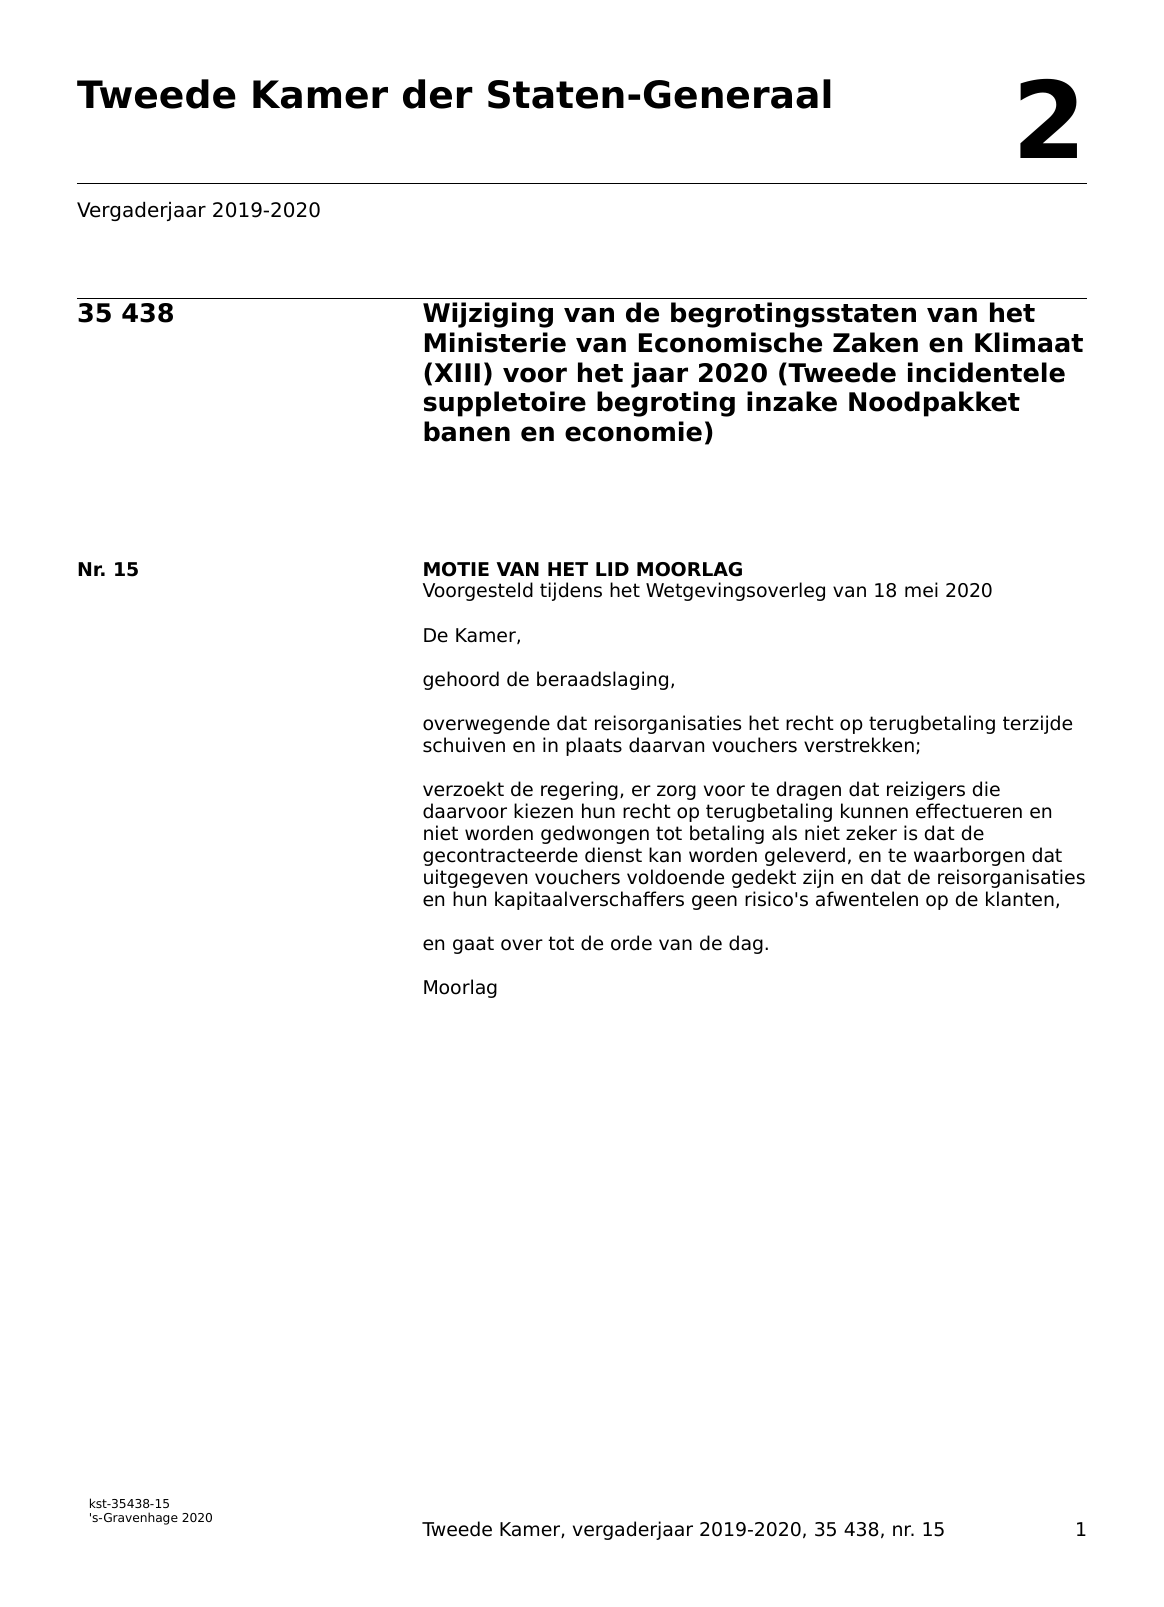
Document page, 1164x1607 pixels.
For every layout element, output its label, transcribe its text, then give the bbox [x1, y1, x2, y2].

text verzoekt de regering, er zorg voor te dragen dat reizigers die daarvoor kiezen hun recht op terugbetaling kunnen effectueren en niet worden gedwongen tot betaling als niet zeker is dat de gecontracteerde dienst kan worden geleverd, en te waarborgen dat uitgegeven vouchers voldoende gedekt zijn en dat de reisorganisaties en hun kapitaalverschaffers geen risico's afwentelen op de klanten, [422, 779, 1087, 911]
text Moorlag [422, 977, 1087, 999]
table_header Tweede Kamer der Staten-Generaal [77, 59, 886, 183]
text gehoord de beraadslaging, [422, 669, 1087, 691]
text kst-35438-15 [88, 1497, 323, 1511]
text De Kamer, [422, 624, 1087, 647]
text Voorgesteld tijdens het Wetgevingsoverleg van 18 mei 2020 [422, 580, 1087, 602]
text en gaat over tot de orde van de dag. [422, 933, 1087, 955]
subtitle Nr. 15 MOTIE VAN HET LID MOORLAG [77, 558, 1087, 580]
table_header 2 [886, 59, 1087, 183]
table_cell Vergaderjaar 2019-2020 [77, 184, 1087, 298]
subtitle 35 438 Wijziging van de begrotingsstaten van het Ministerie van Economische Zaken en Klimaat (XIII) voor het jaar 2020 (Tweede incidentele suppletoire begroting inzake Noodpakket banen en economie) [77, 299, 1087, 447]
text overwegende dat reisorganisaties het recht op terugbetaling terzijde schuiven en in plaats daarvan vouchers verstrekken; [422, 713, 1087, 757]
text 's-Gravenhage 2020 [88, 1511, 323, 1525]
